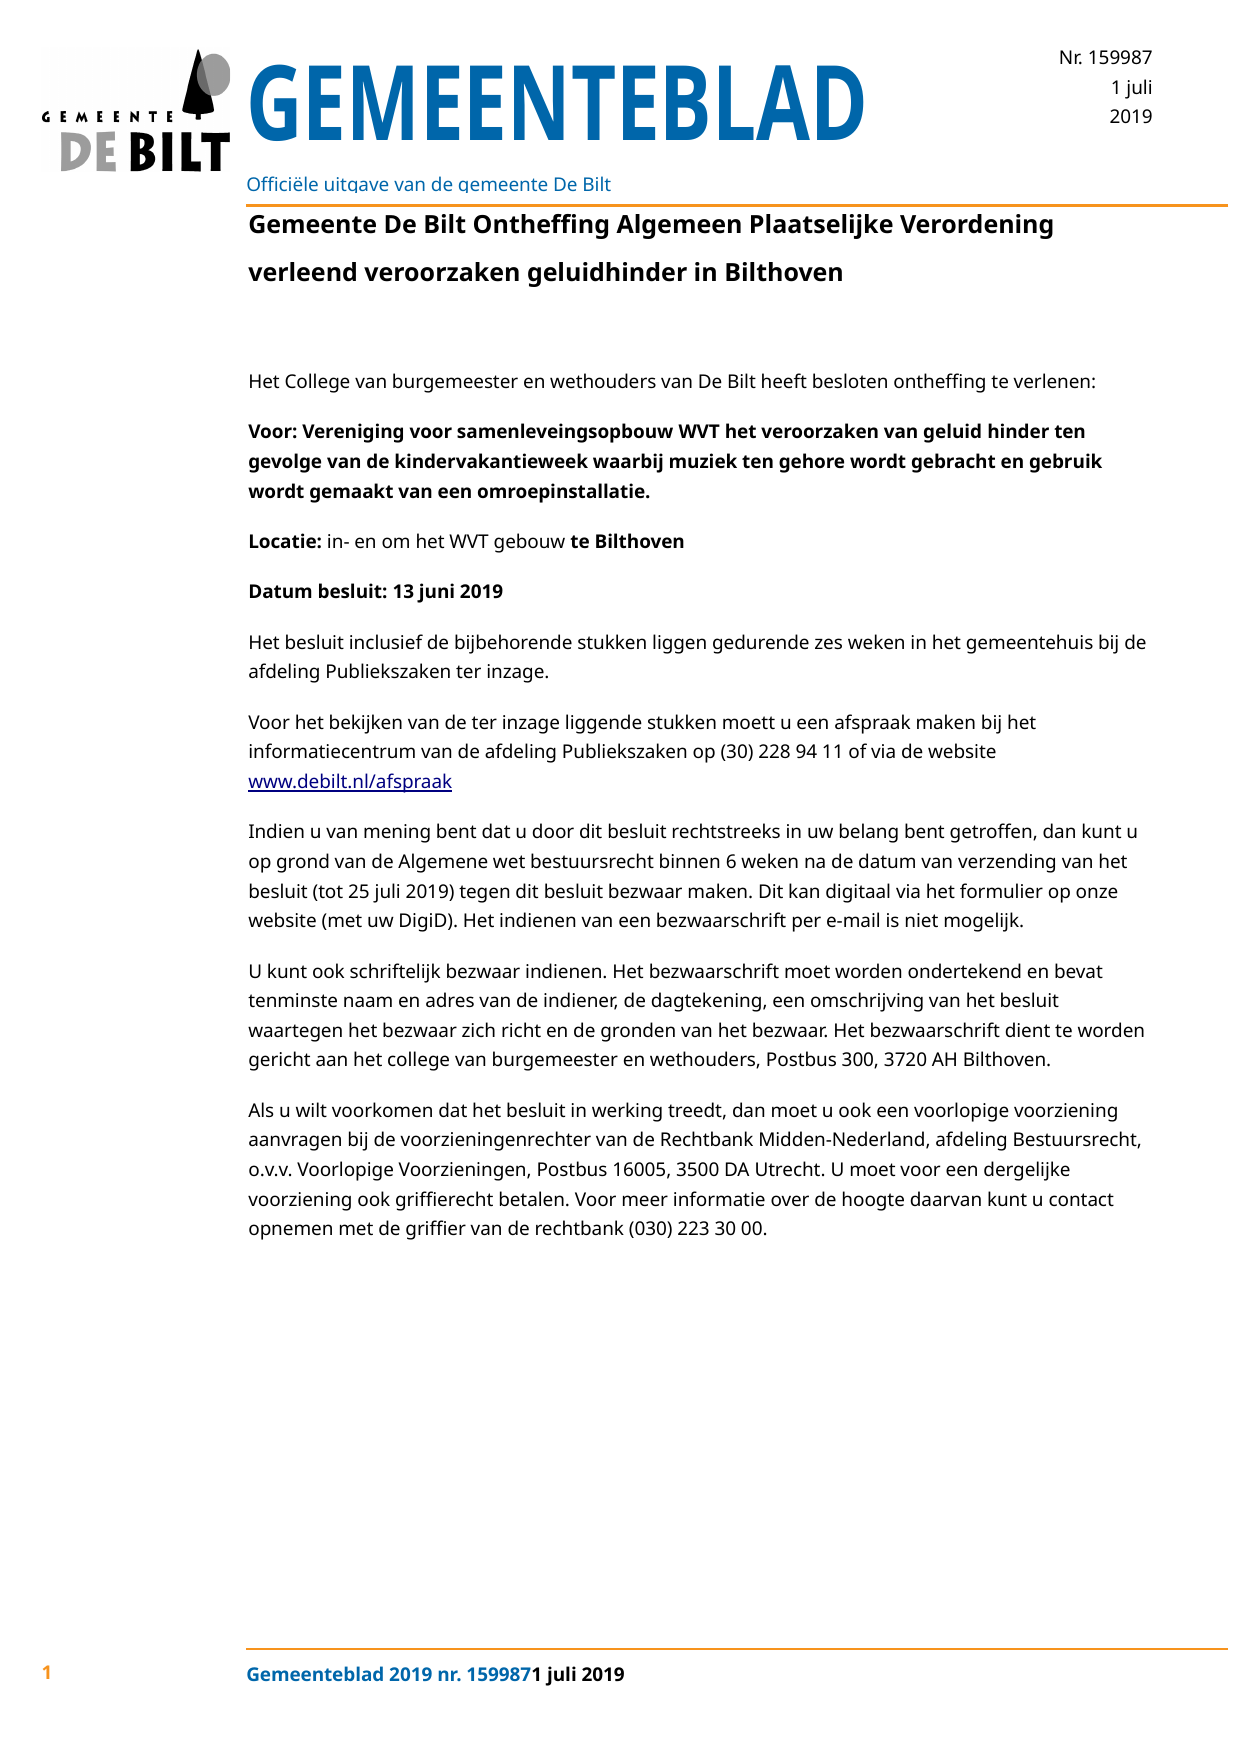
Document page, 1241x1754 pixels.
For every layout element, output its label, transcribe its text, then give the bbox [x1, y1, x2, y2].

text Voor het bekijken van de ter inzage liggende stukken moett u een afspraak maken bij het informatiecentrum van de afdeling Publiekszaken op (30) 228 94 11 of via de website www.debilt.nl/afspraak [248, 709, 1152, 794]
text Als u wilt voorkomen dat het besluit in werking treedt, dan moet u ook een voorlopige voorziening aanvragen bij de voorzieningenrechter van de Rechtbank Midden-Nederland, afdeling Bestuursrecht, o.v.v. Voorlopige Voorzieningen, Postbus 16005, 3500 DA Utrecht. U moet voor een dergelijke voorziening ook griffierecht betalen. Voor meer informatie over de hoogte daarvan kunt u contact opnemen met de griffier van de rechtbank (030) 223 30 00. [248, 1097, 1152, 1241]
text Het besluit inclusief de bijbehorende stukken liggen gedurende zes weken in het gemeentehuis bij de afdeling Publiekszaken ter inzage. [248, 629, 1152, 684]
text Indien u van mening bent dat u door dit besluit rechtstreeks in uw belang bent getroffen, dan kunt u op grond van de Algemene wet bestuursrecht binnen 6 weken na de datum van verzending van het besluit (tot 25 juli 2019) tegen dit besluit bezwaar maken. Dit kan digitaal via het formulier op onze website (met uw DigiD). Het indienen van een bezwaarschrift per e-mail is niet mogelijk. [248, 819, 1152, 933]
text Locatie: in- en om het WVT gebouw te Bilthoven [248, 528, 1152, 554]
text Voor: Vereniging voor samenleveingsopbouw WVT het veroorzaken van geluid hinder ten gevolge van de kindervakantieweek waarbij muziek ten gehore wordt gebracht en gebruik wordt gemaakt van een omroepinstallatie. [248, 419, 1152, 504]
text Datum besluit: 13 juni 2019 [248, 579, 1152, 604]
picture [41, 47, 231, 172]
text U kunt ook schriftelijk bezwaar indienen. Het bezwaarschrift moet worden ondertekend en bevat tenminste naam en adres van de indiener, de dagtekening, een omschrijving van het besluit waartegen het bezwaar zich richt en de gronden van het bezwaar. Het bezwaarschrift dient te worden gericht aan het college van burgemeester en wethouders, Postbus 300, 3720 AH Bilthoven. [248, 958, 1152, 1072]
text Gemeente De Bilt Ontheffing Algemeen Plaatselijke Verordening verleend veroorzaken geluidhinder in Bilthoven [248, 207, 1152, 288]
text Het College van burgemeester en wethouders van De Bilt heeft besloten ontheffing te verlenen: [248, 368, 1152, 394]
